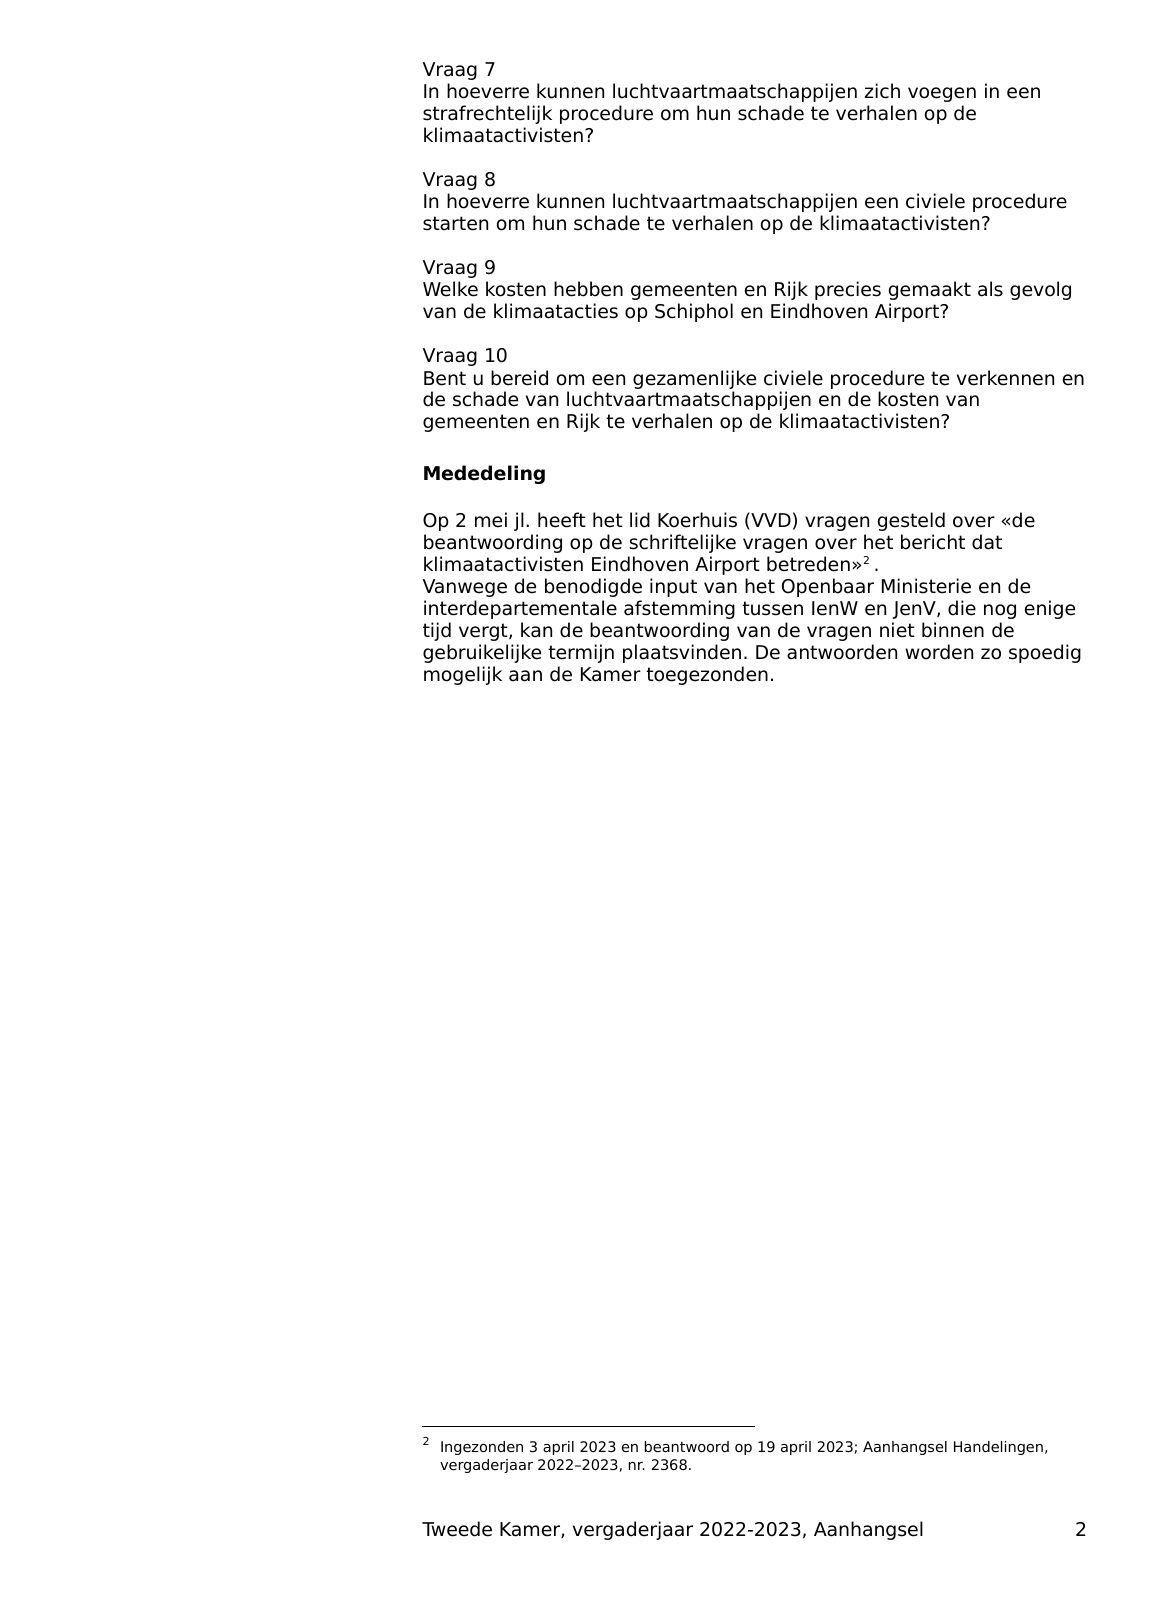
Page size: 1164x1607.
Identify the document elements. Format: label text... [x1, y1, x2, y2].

text Vanwege de benodigde input van het Openbaar Ministerie en de interdepartementale afstemming tussen IenW en JenV, die nog enige tijd vergt, kan de beantwoording van de vragen niet binnen de gebruikelijke termijn plaatsvinden. De antwoorden worden zo spoedig mogelijk aan de Kamer toegezonden. [422, 576, 1087, 686]
text In hoeverre kunnen luchtvaartmaatschappijen zich voegen in een strafrechtelijk procedure om hun schade te verhalen op de klimaatactivisten? [422, 81, 1087, 147]
text Vraag 9 [422, 257, 1087, 279]
text Op 2 mei jl. heeft het lid Koerhuis (VVD) vragen gesteld over «de beantwoording op de schriftelijke vragen over het bericht dat klimaatactivisten Eindhoven Airport betreden». [422, 510, 1087, 576]
text Vraag 10 [422, 345, 1087, 367]
subtitle Mededeling [422, 463, 1087, 485]
text Vraag 8 [422, 169, 1087, 191]
text Bent u bereid om een gezamenlijke civiele procedure te verkennen en de schade van luchtvaartmaatschappijen en de kosten van gemeenten en Rijk te verhalen op de klimaatactivisten? [422, 367, 1087, 433]
text Vraag 7 [422, 59, 1087, 81]
text In hoeverre kunnen luchtvaartmaatschappijen een civiele procedure starten om hun schade te verhalen op de klimaatactivisten? [422, 191, 1087, 235]
text Welke kosten hebben gemeenten en Rijk precies gemaakt als gevolg van de klimaatacties op Schiphol en Eindhoven Airport? [422, 279, 1087, 323]
text Ingezonden 3 april 2023 en beantwoord op 19 april 2023; Aanhangsel Handelingen, vergaderjaar 2022–2023, nr. 2368. [422, 1435, 1087, 1474]
